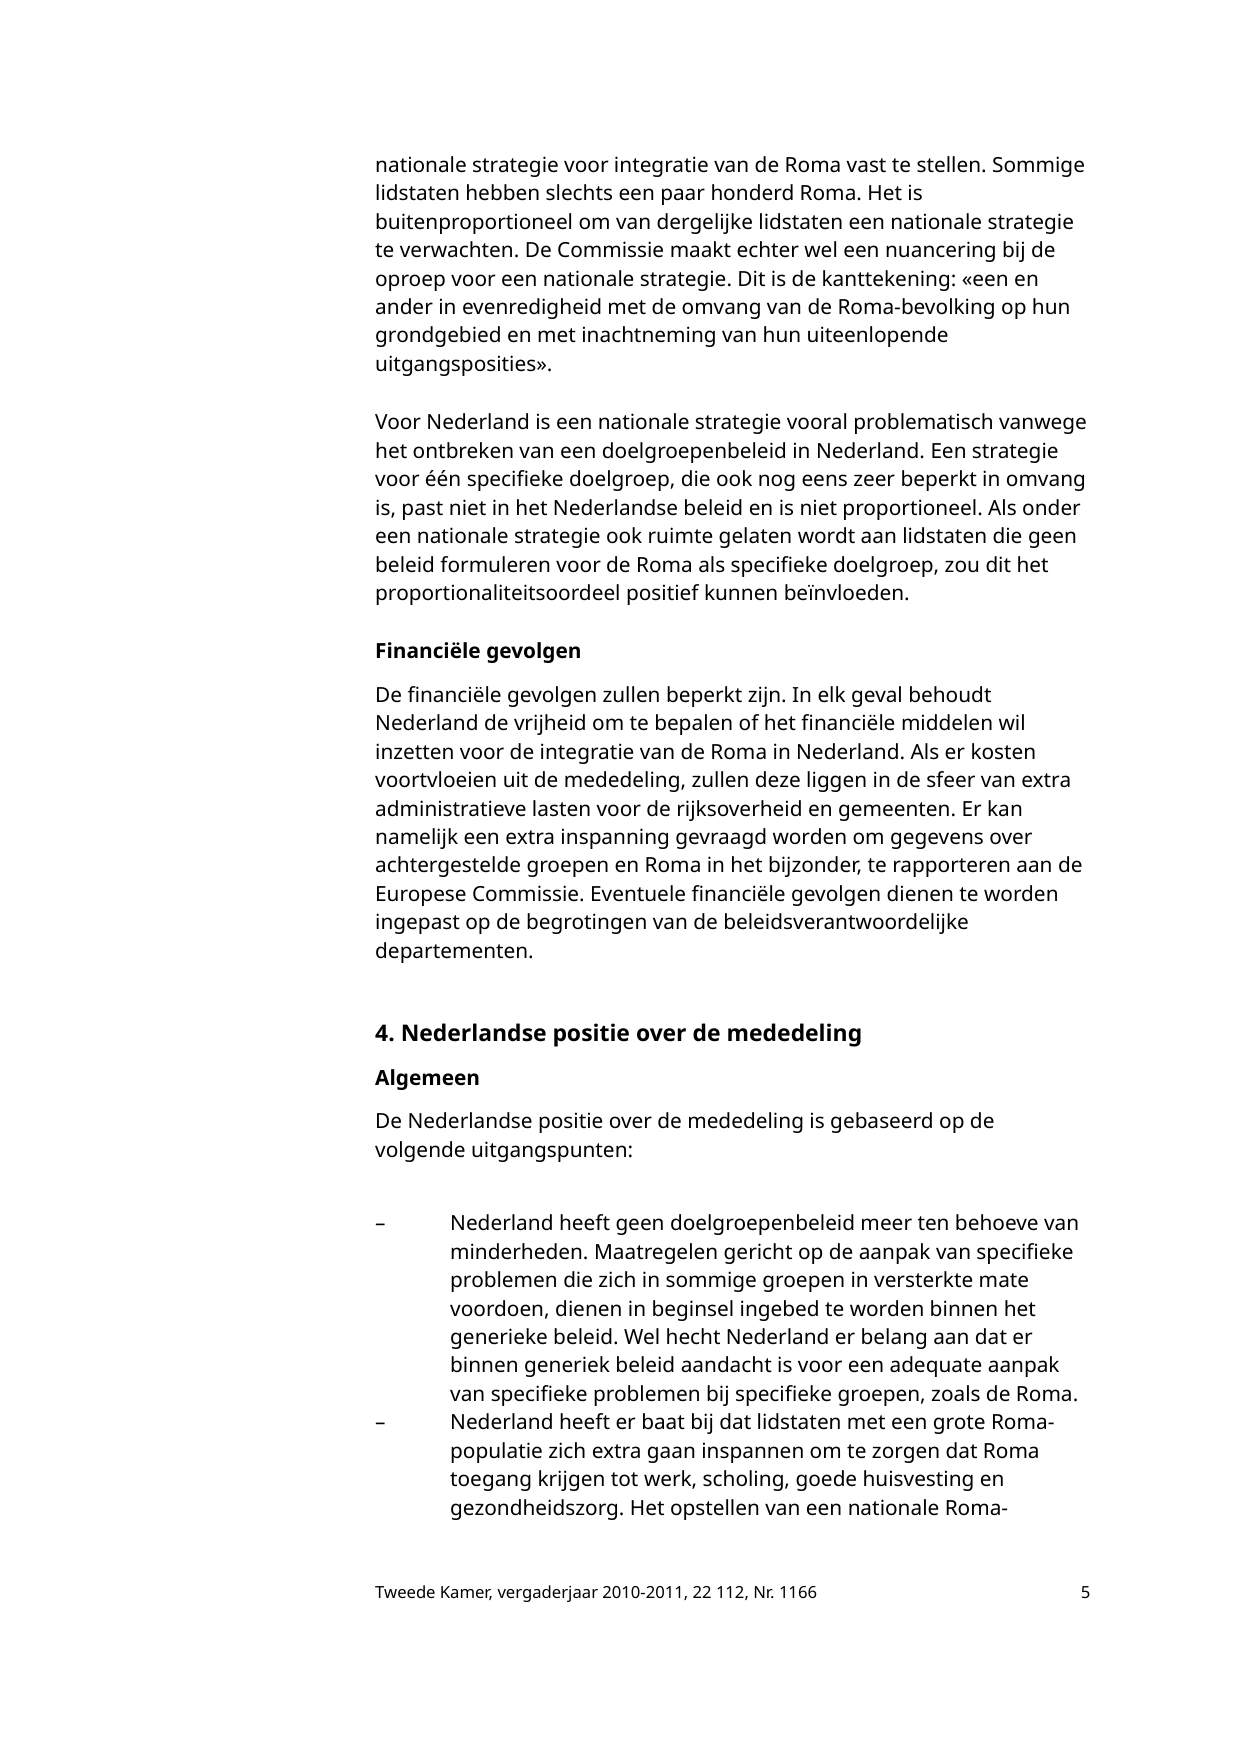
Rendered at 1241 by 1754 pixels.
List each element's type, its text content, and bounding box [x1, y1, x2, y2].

list Nederland heeft geen doelgroepenbeleid meer ten behoeve van minderheden. Maatregelen gericht op de aanpak van specifieke problemen die zich in sommige groepen in versterkte mate voordoen, dienen in beginsel ingebed te worden binnen het generieke beleid. Wel hecht Nederland er belang aan dat er binnen generiek beleid aandacht is voor een adequate aanpak van specifieke problemen bij specifieke groepen, zoals de Roma. [375, 1208, 1090, 1407]
subtitle 4. Nederlandse positie over de mededeling [375, 1017, 1090, 1048]
text De financiële gevolgen zullen beperkt zijn. In elk geval behoudt Nederland de vrijheid om te bepalen of het financiële middelen wil inzetten voor de integratie van de Roma in Nederland. Als er kosten voortvloeien uit de mededeling, zullen deze liggen in de sfeer van extra administratieve lasten voor de rijksoverheid en gemeenten. Er kan namelijk een extra inspanning gevraagd worden om gegevens over achtergestelde groepen en Roma in het bijzonder, te rapporteren aan de Europese Commissie. Eventuele financiële gevolgen dienen te worden ingepast op de begrotingen van de beleidsverantwoordelijke departementen. [375, 680, 1090, 964]
text De Nederlandse positie over de mededeling is gebaseerd op de volgende uitgangspunten: [375, 1107, 1090, 1163]
text nationale strategie voor integratie van de Roma vast te stellen. Sommige lidstaten hebben slechts een paar honderd Roma. Het is buitenproportioneel om van dergelijke lidstaten een nationale strategie te verwachten. De Commissie maakt echter wel een nuancering bij de oproep voor een nationale strategie. Dit is de kanttekening: «een en ander in evenredigheid met de omvang van de Roma-bevolking op hun grondgebied en met inachtneming van hun uiteenlopende uitgangsposities». [375, 150, 1090, 377]
list Nederland heeft er baat bij dat lidstaten met een grote Roma-populatie zich extra gaan inspannen om te zorgen dat Roma toegang krijgen tot werk, scholing, goede huisvesting en gezondheidszorg. Het opstellen van een nationale Roma- [375, 1407, 1090, 1521]
text Financiële gevolgen [375, 637, 1090, 665]
text Voor Nederland is een nationale strategie vooral problematisch vanwege het ontbreken van een doelgroepenbeleid in Nederland. Een strategie voor één specifieke doelgroep, die ook nog eens zeer beperkt in omvang is, past niet in het Nederlandse beleid en is niet proportioneel. Als onder een nationale strategie ook ruimte gelaten wordt aan lidstaten die geen beleid formuleren voor de Roma als specifieke doelgroep, zou dit het proportionaliteitsoordeel positief kunnen beïnvloeden. [375, 407, 1090, 607]
text Algemeen [375, 1063, 1090, 1092]
